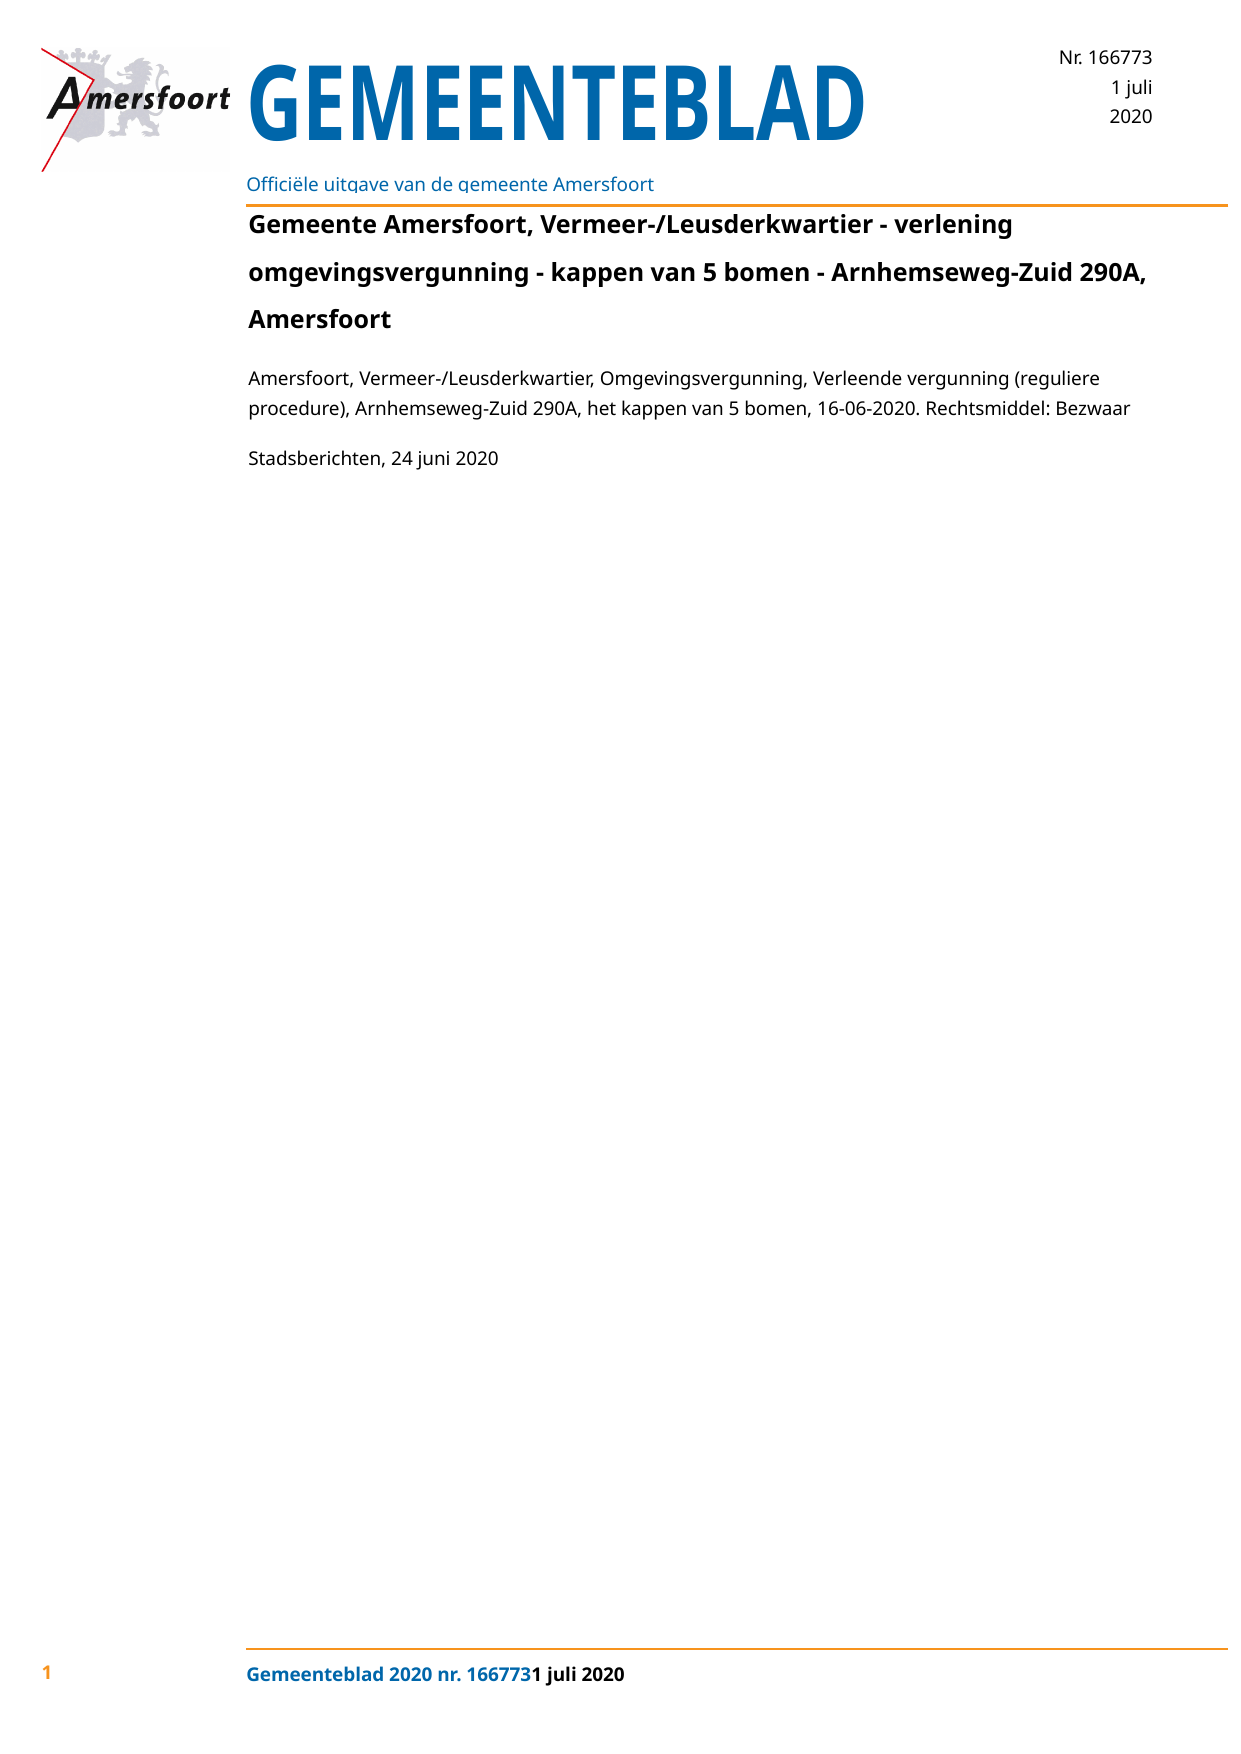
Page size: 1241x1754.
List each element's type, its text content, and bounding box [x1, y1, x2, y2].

text Amersfoort, Vermeer-/Leusderkwartier, Omgevingsvergunning, Verleende vergunning (reguliere procedure), Arnhemseweg-Zuid 290A, het kappen van 5 bomen, 16-06-2020. Rechtsmiddel: Bezwaar [248, 366, 1152, 421]
text Gemeente Amersfoort, Vermeer-/Leusderkwartier - verlening omgevingsvergunning - kappen van 5 bomen - Arnhemseweg-Zuid 290A, Amersfoort [248, 207, 1152, 336]
picture [41, 47, 231, 172]
text Stadsberichten, 24 juni 2020 [248, 446, 1152, 471]
